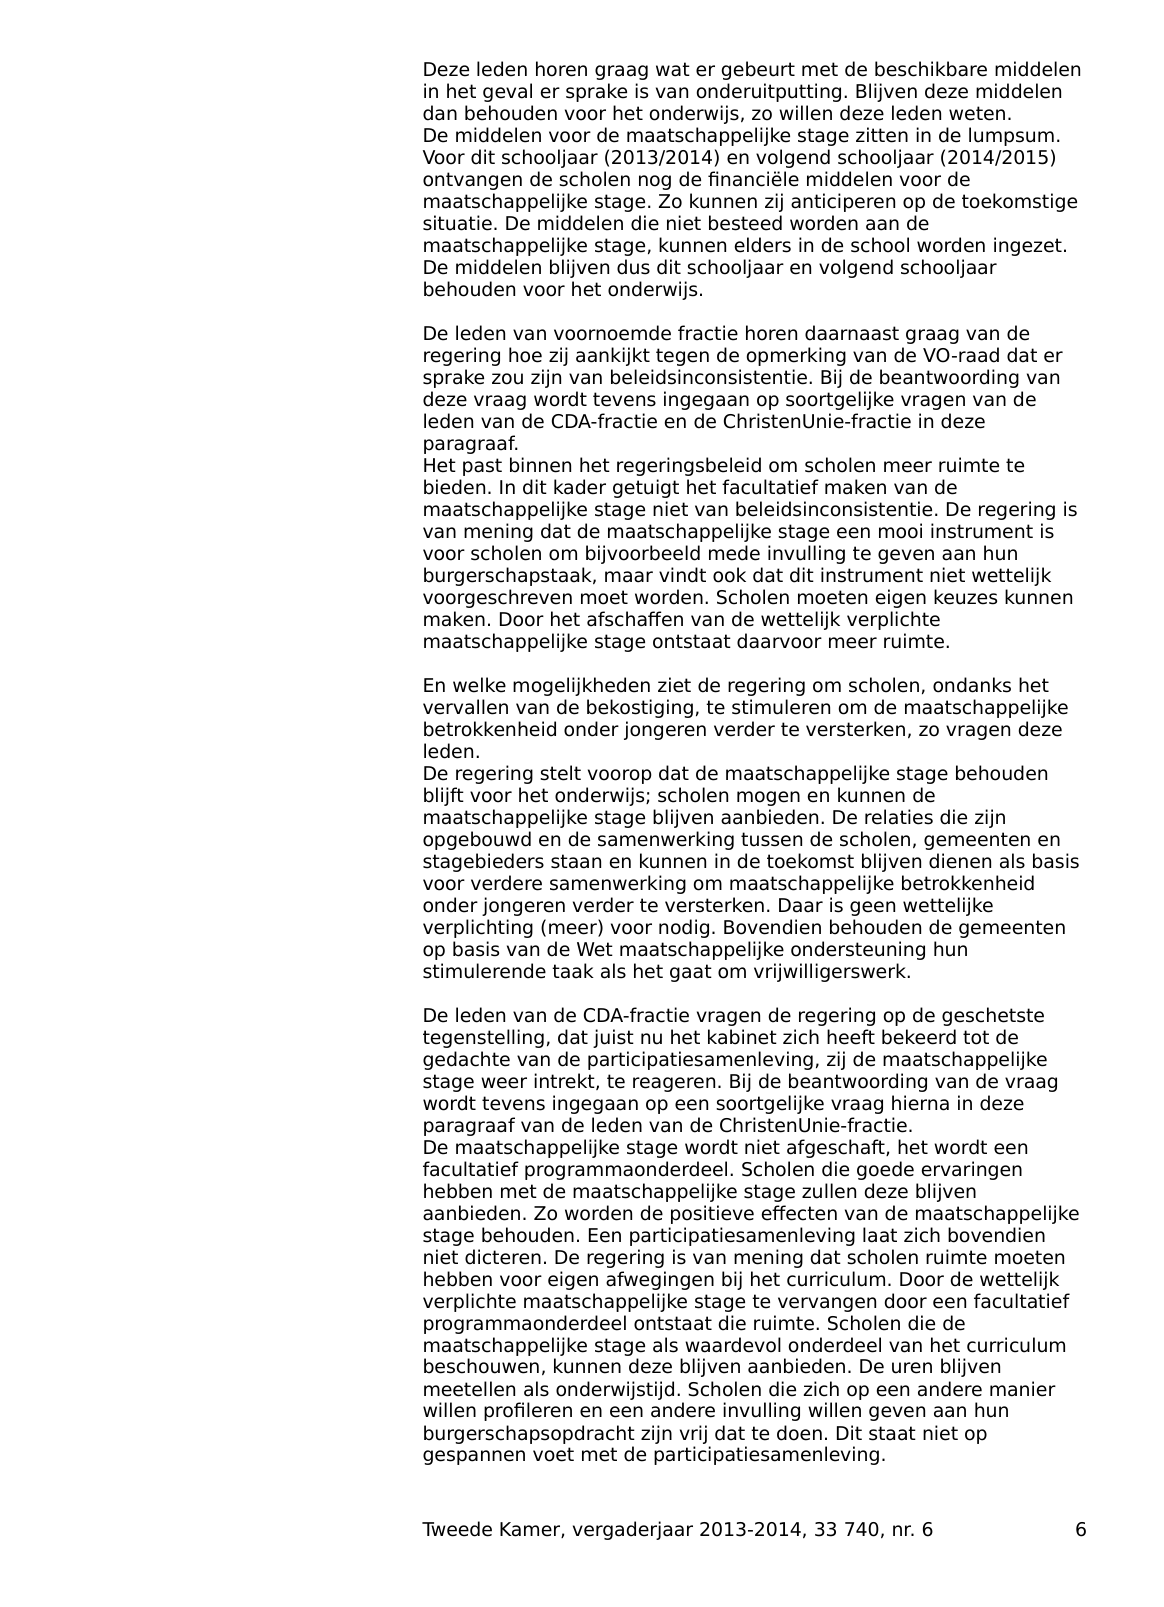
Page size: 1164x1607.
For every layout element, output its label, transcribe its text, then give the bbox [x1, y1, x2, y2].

text Het past binnen het regeringsbeleid om scholen meer ruimte te bieden. In dit kader getuigt het facultatief maken van de maatschappelijke stage niet van beleidsinconsistentie. De regering is van mening dat de maatschappelijke stage een mooi instrument is voor scholen om bijvoorbeeld mede invulling te geven aan hun burgerschapstaak, maar vindt ook dat dit instrument niet wettelijk voorgeschreven moet worden. Scholen moeten eigen keuzes kunnen maken. Door het afschaffen van de wettelijk verplichte maatschappelijke stage ontstaat daarvoor meer ruimte. [422, 455, 1087, 653]
text En welke mogelijkheden ziet de regering om scholen, ondanks het vervallen van de bekostiging, te stimuleren om de maatschappelijke betrokkenheid onder jongeren verder te versterken, zo vragen deze leden. [422, 675, 1087, 763]
text De maatschappelijke stage wordt niet afgeschaft, het wordt een facultatief programmaonderdeel. Scholen die goede ervaringen hebben met de maatschappelijke stage zullen deze blijven aanbieden. Zo worden de positieve effecten van de maatschappelijke stage behouden. Een participatiesamenleving laat zich bovendien niet dicteren. De regering is van mening dat scholen ruimte moeten hebben voor eigen afwegingen bij het curriculum. Door de wettelijk verplichte maatschappelijke stage te vervangen door een facultatief programmaonderdeel ontstaat die ruimte. Scholen die de maatschappelijke stage als waardevol onderdeel van het curriculum beschouwen, kunnen deze blijven aanbieden. De uren blijven meetellen als onderwijstijd. Scholen die zich op een andere manier willen profileren en een andere invulling willen geven aan hun burgerschapsopdracht zijn vrij dat te doen. Dit staat niet op gespannen voet met de participatiesamenleving. [422, 1137, 1087, 1466]
text De middelen voor de maatschappelijke stage zitten in de lumpsum. Voor dit schooljaar (2013/2014) en volgend schooljaar (2014/2015) ontvangen de scholen nog de financiële middelen voor de maatschappelijke stage. Zo kunnen zij anticiperen op de toekomstige situatie. De middelen die niet besteed worden aan de maatschappelijke stage, kunnen elders in de school worden ingezet. De middelen blijven dus dit schooljaar en volgend schooljaar behouden voor het onderwijs. [422, 125, 1087, 301]
text De leden van de CDA-fractie vragen de regering op de geschetste tegenstelling, dat juist nu het kabinet zich heeft bekeerd tot de gedachte van de participatiesamenleving, zij de maatschappelijke stage weer intrekt, te reageren. Bij de beantwoording van de vraag wordt tevens ingegaan op een soortgelijke vraag hierna in deze paragraaf van de leden van de ChristenUnie-fractie. [422, 1005, 1087, 1137]
text De regering stelt voorop dat de maatschappelijke stage behouden blijft voor het onderwijs; scholen mogen en kunnen de maatschappelijke stage blijven aanbieden. De relaties die zijn opgebouwd en de samenwerking tussen de scholen, gemeenten en stagebieders staan en kunnen in de toekomst blijven dienen als basis voor verdere samenwerking om maatschappelijke betrokkenheid onder jongeren verder te versterken. Daar is geen wettelijke verplichting (meer) voor nodig. Bovendien behouden de gemeenten op basis van de Wet maatschappelijke ondersteuning hun stimulerende taak als het gaat om vrijwilligerswerk. [422, 763, 1087, 983]
text Deze leden horen graag wat er gebeurt met de beschikbare middelen in het geval er sprake is van onderuitputting. Blijven deze middelen dan behouden voor het onderwijs, zo willen deze leden weten. [422, 59, 1087, 125]
text De leden van voornoemde fractie horen daarnaast graag van de regering hoe zij aankijkt tegen de opmerking van de VO-raad dat er sprake zou zijn van beleidsinconsistentie. Bij de beantwoording van deze vraag wordt tevens ingegaan op soortgelijke vragen van de leden van de CDA-fractie en de ChristenUnie-fractie in deze paragraaf. [422, 323, 1087, 455]
